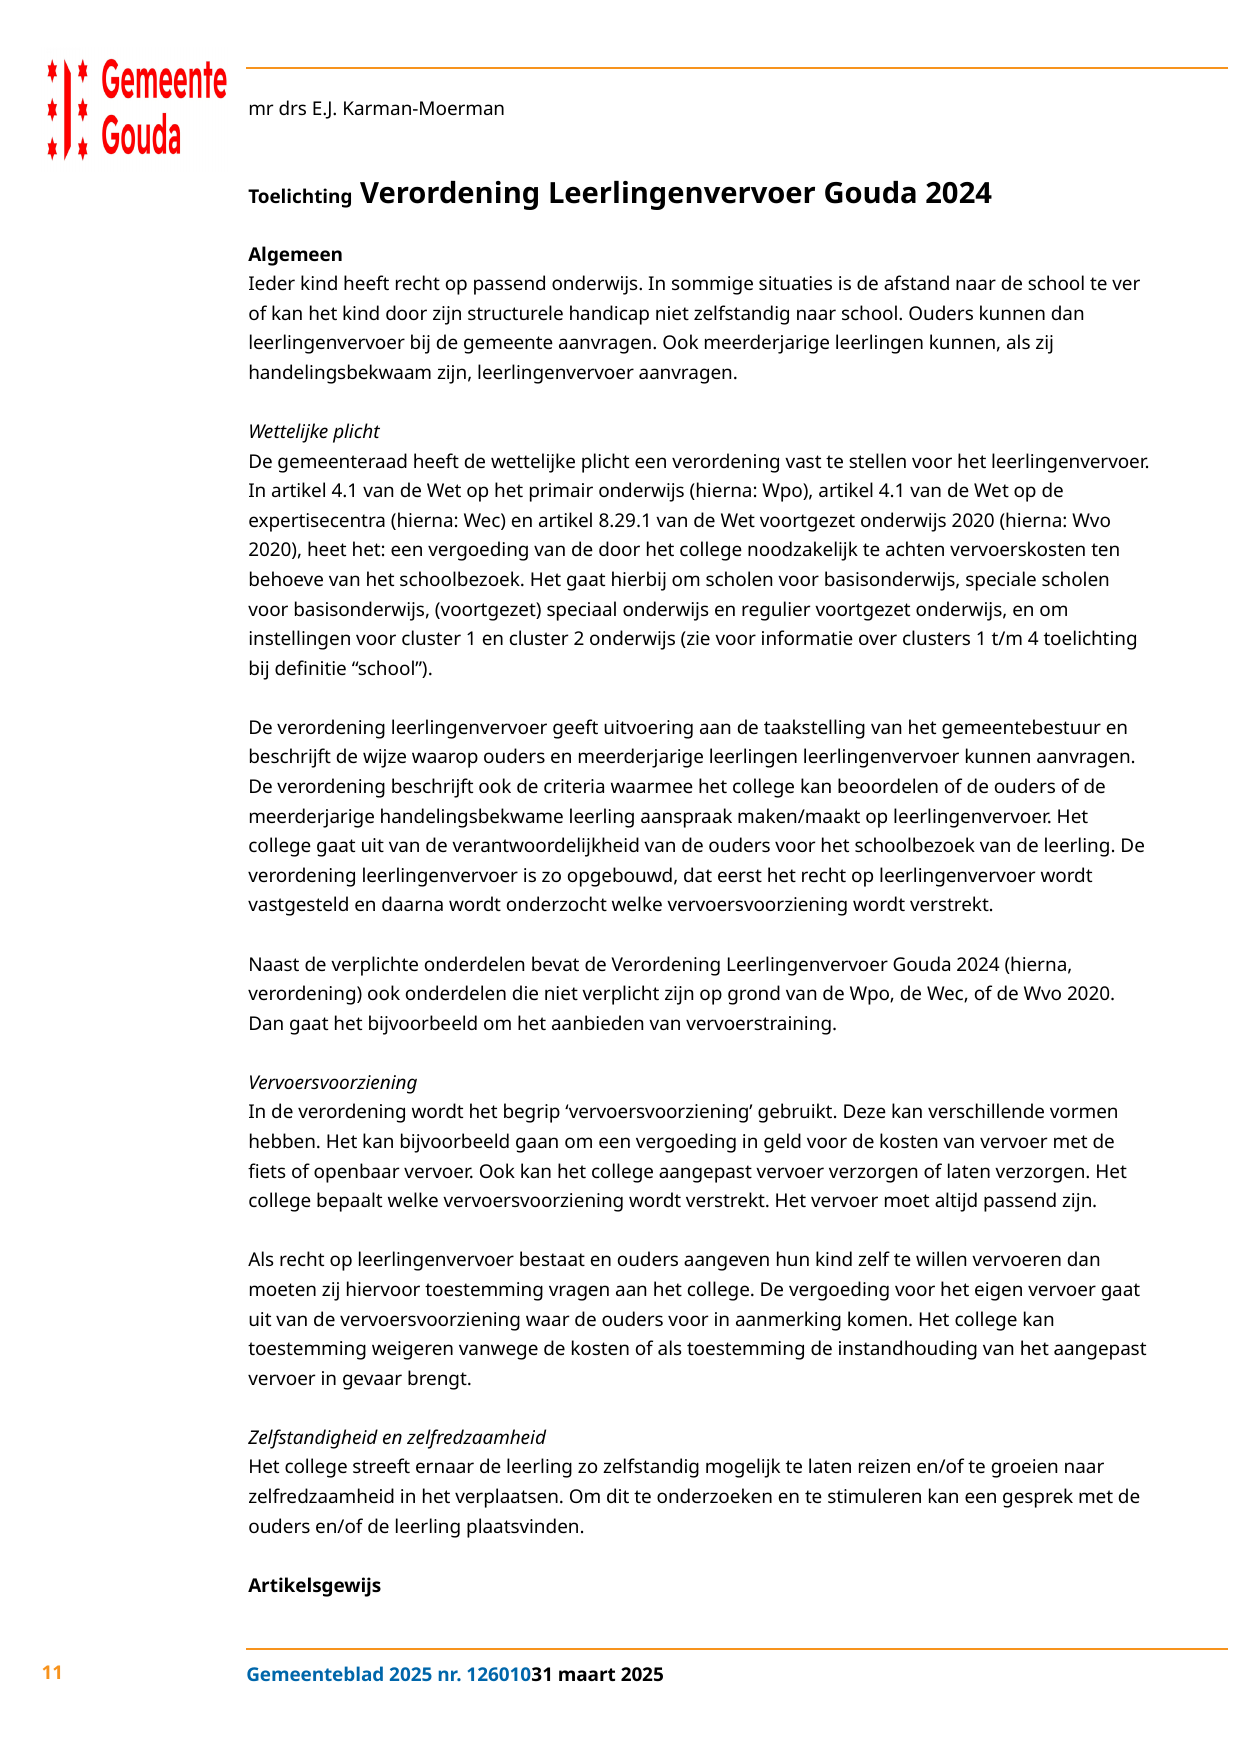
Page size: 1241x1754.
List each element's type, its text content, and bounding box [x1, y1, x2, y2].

text mr drs E.J. Karman-Moerman [248, 95, 1152, 121]
text Artikelsgewijs [248, 1572, 1152, 1598]
text Vervoersvoorziening [248, 1069, 1152, 1095]
picture [41, 47, 231, 172]
text Ieder kind heeft recht op passend onderwijs. In sommige situaties is de afstand naar de school te ver of kan het kind door zijn structurele handicap niet zelfstandig naar school. Ouders kunnen dan leerlingenvervoer bij de gemeente aanvragen. Ook meerderjarige leerlingen kunnen, als zij handelingsbekwaam zijn, leerlingenvervoer aanvragen. [248, 270, 1152, 385]
text Het college streeft ernaar de leerling zo zelfstandig mogelijk te laten reizen en/of te groeien naar zelfredzaamheid in het verplaatsen. Om dit te onderzoeken en te stimuleren kan een gesprek met de ouders en/of de leerling plaatsvinden. [248, 1454, 1152, 1539]
text Algemeen [248, 241, 1152, 267]
text Zelfstandigheid en zelfredzaamheid [248, 1424, 1152, 1450]
text Toelichting Verordening Leerlingenvervoer Gouda 2024 [248, 172, 1152, 212]
text Wettelijke plicht [248, 418, 1152, 444]
text Als recht op leerlingenvervoer bestaat en ouders aangeven hun kind zelf te willen vervoeren dan moeten zij hiervoor toestemming vragen aan het college. De vergoeding voor het eigen vervoer gaat uit van de vervoersvoorziening waar de ouders voor in aanmerking komen. Het college kan toestemming weigeren vanwege de kosten of als toestemming de instandhouding van het aangepast vervoer in gevaar brengt. [248, 1247, 1152, 1391]
text Naast de verplichte onderdelen bevat de Verordening Leerlingenvervoer Gouda 2024 (hierna, verordening) ook onderdelen die niet verplicht zijn op grond van de Wpo, de Wec, of de Wvo 2020. Dan gaat het bijvoorbeeld om het aanbieden van vervoerstraining. [248, 951, 1152, 1036]
text De verordening leerlingenvervoer geeft uitvoering aan de taakstelling van het gemeentebestuur en beschrijft de wijze waarop ouders en meerderjarige leerlingen leerlingenvervoer kunnen aanvragen. De verordening beschrijft ook de criteria waarmee het college kan beoordelen of de ouders of de meerderjarige handelingsbekwame leerling aanspraak maken/maakt op leerlingenvervoer. Het college gaat uit van de verantwoordelijkheid van de ouders voor het schoolbezoek van de leerling. De verordening leerlingenvervoer is zo opgebouwd, dat eerst het recht op leerlingenvervoer wordt vastgesteld en daarna wordt onderzocht welke vervoersvoorziening wordt verstrekt. [248, 714, 1152, 917]
text In de verordening wordt het begrip ‘vervoersvoorziening’ gebruikt. Deze kan verschillende vormen hebben. Het kan bijvoorbeeld gaan om een vergoeding in geld voor de kosten van vervoer met de fiets of openbaar vervoer. Ook kan het college aangepast vervoer verzorgen of laten verzorgen. Het college bepaalt welke vervoersvoorziening wordt verstrekt. Het vervoer moet altijd passend zijn. [248, 1099, 1152, 1213]
text De gemeenteraad heeft de wettelijke plicht een verordening vast te stellen voor het leerlingenvervoer. In artikel 4.1 van de Wet op het primair onderwijs (hierna: Wpo), artikel 4.1 van de Wet op de expertisecentra (hierna: Wec) en artikel 8.29.1 van de Wet voortgezet onderwijs 2020 (hierna: Wvo 2020), heet het: een vergoeding van de door het college noodzakelijk te achten vervoerskosten ten behoeve van het schoolbezoek. Het gaat hierbij om scholen voor basisonderwijs, speciale scholen voor basisonderwijs, (voortgezet) speciaal onderwijs en regulier voortgezet onderwijs, en om instellingen voor cluster 1 en cluster 2 onderwijs (zie voor informatie over clusters 1 t/m 4 toelichting bij definitie “school”). [248, 448, 1152, 681]
